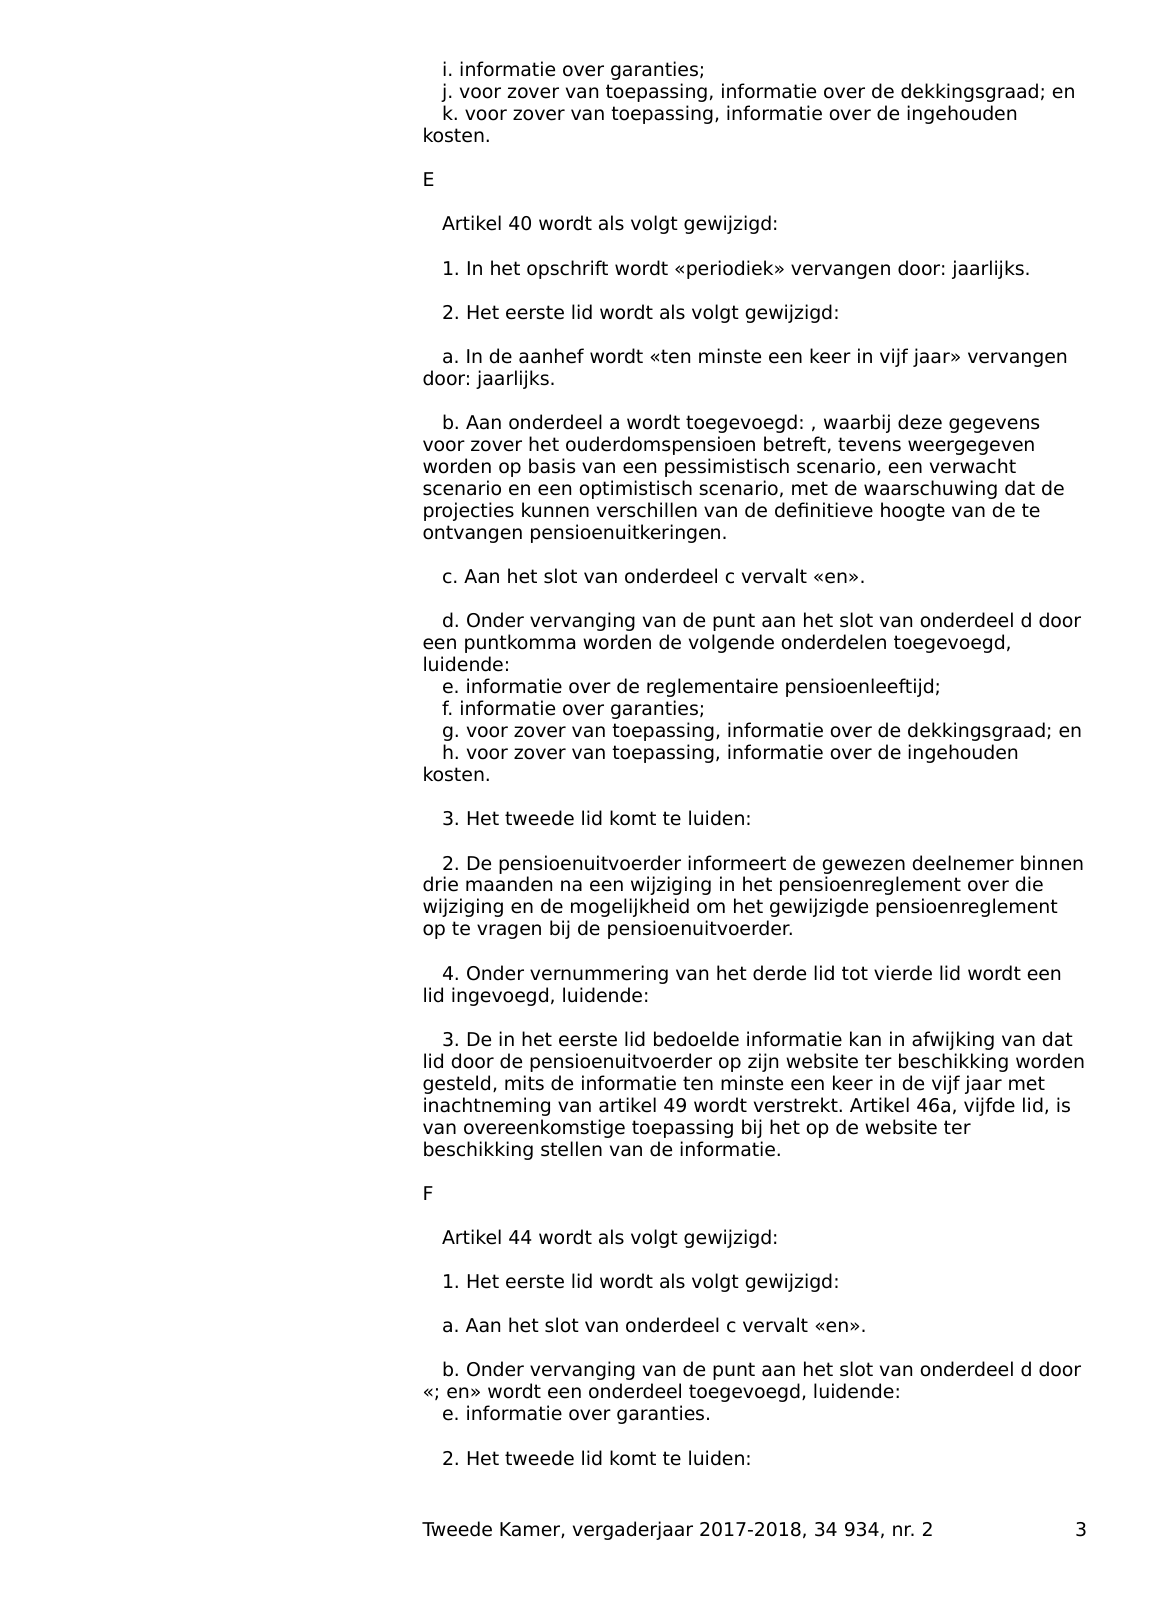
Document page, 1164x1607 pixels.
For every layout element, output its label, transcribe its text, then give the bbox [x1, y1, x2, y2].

text d. Onder vervanging van de punt aan het slot van onderdeel d door een puntkomma worden de volgende onderdelen toegevoegd, luidende: [422, 610, 1087, 676]
text a. Aan het slot van onderdeel c vervalt «en». [422, 1315, 1087, 1337]
text f. informatie over garanties; [422, 698, 1087, 720]
text Artikel 44 wordt als volgt gewijzigd: [422, 1227, 1087, 1249]
text b. Onder vervanging van de punt aan het slot van onderdeel d door «; en» wordt een onderdeel toegevoegd, luidende: [422, 1359, 1087, 1403]
text a. In de aanhef wordt «ten minste een keer in vijf jaar» vervangen door: jaarlijks. [422, 346, 1087, 390]
text 2. Het tweede lid komt te luiden: [422, 1447, 1087, 1469]
text 2. Het eerste lid wordt als volgt gewijzigd: [422, 302, 1087, 324]
text g. voor zover van toepassing, informatie over de dekkingsgraad; en [422, 720, 1087, 742]
text 3. Het tweede lid komt te luiden: [422, 808, 1087, 830]
text k. voor zover van toepassing, informatie over de ingehouden kosten. [422, 103, 1087, 147]
text e. informatie over de reglementaire pensioenleeftijd; [422, 676, 1087, 698]
text 1. In het opschrift wordt «periodiek» vervangen door: jaarlijks. [422, 257, 1087, 279]
text 1. Het eerste lid wordt als volgt gewijzigd: [422, 1271, 1087, 1293]
text 3. De in het eerste lid bedoelde informatie kan in afwijking van dat lid door de pensioenuitvoerder op zijn website ter beschikking worden gesteld, mits de informatie ten minste een keer in de vijf jaar met inachtneming van artikel 49 wordt verstrekt. Artikel 46a, vijfde lid, is van overeenkomstige toepassing bij het op de website ter beschikking stellen van de informatie. [422, 1029, 1087, 1161]
text b. Aan onderdeel a wordt toegevoegd: , waarbij deze gegevens voor zover het ouderdomspensioen betreft, tevens weergegeven worden op basis van een pessimistisch scenario, een verwacht scenario en een optimistisch scenario, met de waarschuwing dat de projecties kunnen verschillen van de definitieve hoogte van de te ontvangen pensioenuitkeringen. [422, 412, 1087, 544]
text i. informatie over garanties; [422, 59, 1087, 81]
text F [422, 1183, 1087, 1205]
text c. Aan het slot van onderdeel c vervalt «en». [422, 566, 1087, 588]
text h. voor zover van toepassing, informatie over de ingehouden kosten. [422, 742, 1087, 786]
text 2. De pensioenuitvoerder informeert de gewezen deelnemer binnen drie maanden na een wijziging in het pensioenreglement over die wijziging en de mogelijkheid om het gewijzigde pensioenreglement op te vragen bij de pensioenuitvoerder. [422, 852, 1087, 940]
text E [422, 169, 1087, 191]
text 4. Onder vernummering van het derde lid tot vierde lid wordt een lid ingevoegd, luidende: [422, 962, 1087, 1006]
text j. voor zover van toepassing, informatie over de dekkingsgraad; en [422, 81, 1087, 103]
text e. informatie over garanties. [422, 1403, 1087, 1425]
text Artikel 40 wordt als volgt gewijzigd: [422, 213, 1087, 235]
